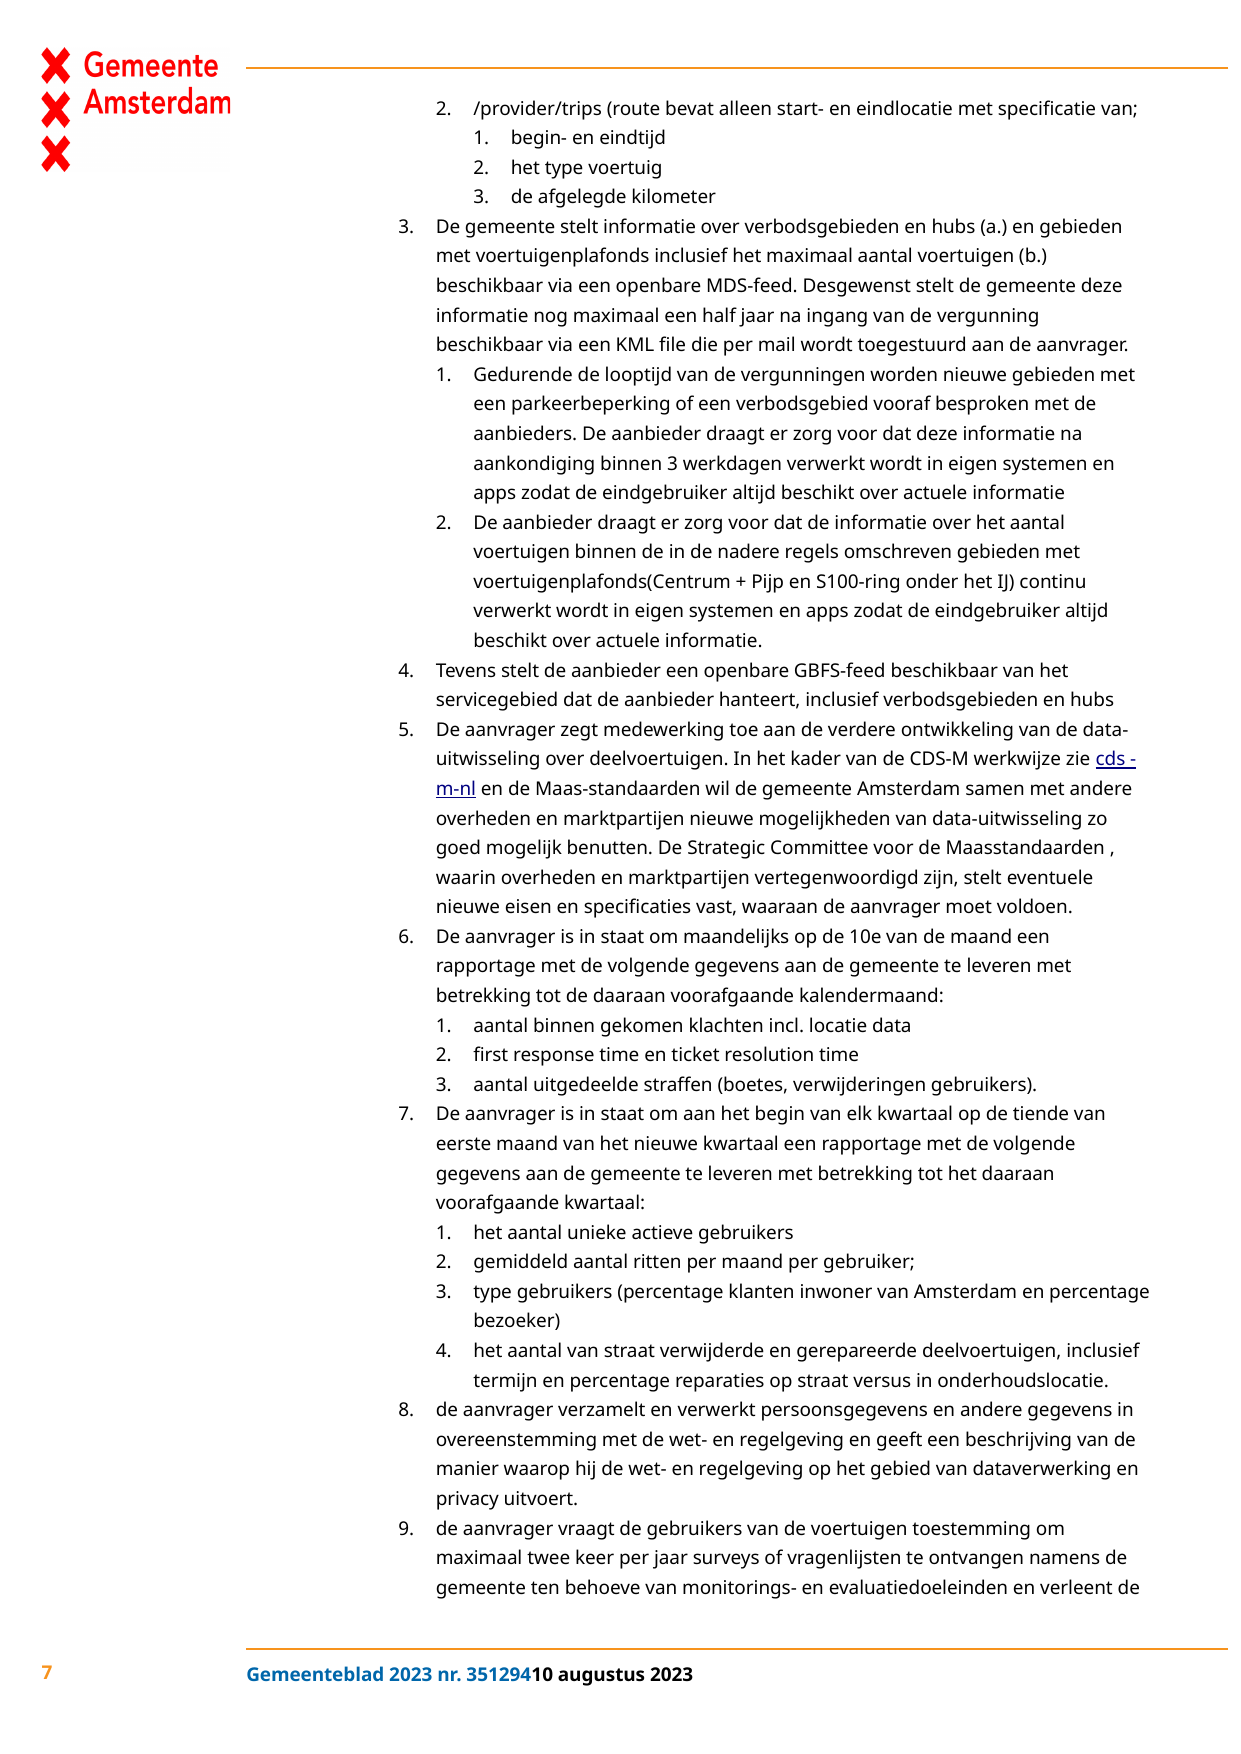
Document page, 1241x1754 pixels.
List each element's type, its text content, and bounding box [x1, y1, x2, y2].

list De aanbieder draagt er zorg voor dat de informatie over het aantal voertuigen binnen de in de nadere regels omschreven gebieden met voertuigenplafonds(Centrum + Pijp en S100-ring onder het IJ) continu verwerkt wordt in eigen systemen en apps zodat de eindgebruiker altijd beschikt over actuele informatie. [436, 509, 1152, 653]
list de aanvrager vraagt de gebruikers van de voertuigen toestemming om maximaal twee keer per jaar surveys of vragenlijsten te ontvangen namens de gemeente ten behoeve van monitorings- en evaluatiedoeleinden en verleent de [398, 1515, 1152, 1600]
list first response time en ticket resolution time [436, 1041, 1152, 1067]
list aantal uitgedeelde straffen (boetes, verwijderingen gebruikers). [436, 1071, 1152, 1097]
list De aanvrager is in staat om maandelijks op de 10e van de maand een rapportage met de volgende gegevens aan de gemeente te leveren met betrekking tot de daaraan voorafgaande kalendermaand: [398, 923, 1152, 1008]
list De aanvrager zegt medewerking toe aan de verdere ontwikkeling van de data-uitwisseling over deelvoertuigen. In het kader van de CDS-M werkwijze zie cds -m-nl en de Maas-standaarden wil de gemeente Amsterdam samen met andere overheden en marktpartijen nieuwe mogelijkheden van data-uitwisseling zo goed mogelijk benutten. De Strategic Committee voor de Maasstandaarden , waarin overheden en marktpartijen vertegenwoordigd zijn, stelt eventuele nieuwe eisen en specificaties vast, waaraan de aanvrager moet voldoen. [398, 716, 1152, 919]
list begin- en eindtijd [473, 124, 1152, 150]
list gemiddeld aantal ritten per maand per gebruiker; [436, 1248, 1152, 1274]
list De gemeente stelt informatie over verbodsgebieden en hubs (a.) en gebieden met voertuigenplafonds inclusief het maximaal aantal voertuigen (b.) beschikbaar via een openbare MDS-feed. Desgewenst stelt de gemeente deze informatie nog maximaal een half jaar na ingang van de vergunning beschikbaar via een KML file die per mail wordt toegestuurd aan de aanvrager. [398, 213, 1152, 357]
list Gedurende de looptijd van de vergunningen worden nieuwe gebieden met een parkeerbeperking of een verbodsgebied vooraf besproken met de aanbieders. De aanbieder draagt er zorg voor dat deze informatie na aankondiging binnen 3 werkdagen verwerkt wordt in eigen systemen en apps zodat de eindgebruiker altijd beschikt over actuele informatie [436, 361, 1152, 505]
list De aanvrager is in staat om aan het begin van elk kwartaal op de tiende van eerste maand van het nieuwe kwartaal een rapportage met de volgende gegevens aan de gemeente te leveren met betrekking tot het daaraan voorafgaande kwartaal: [398, 1101, 1152, 1215]
list het aantal van straat verwijderde en gerepareerde deelvoertuigen, inclusief termijn en percentage reparaties op straat versus in onderhoudslocatie. [436, 1337, 1152, 1393]
list de afgelegde kilometer [473, 183, 1152, 209]
picture [41, 47, 231, 172]
list /provider/trips (route bevat alleen start- en eindlocatie met specificatie van; [436, 95, 1152, 121]
list het aantal unieke actieve gebruikers [436, 1219, 1152, 1245]
list het type voertuig [473, 154, 1152, 180]
list aantal binnen gekomen klachten incl. locatie data [436, 1012, 1152, 1038]
list de aanvrager verzamelt en verwerkt persoonsgegevens en andere gegevens in overeenstemming met de wet- en regelgeving en geeft een beschrijving van de manier waarop hij de wet- en regelgeving op het gebied van dataverwerking en privacy uitvoert. [398, 1396, 1152, 1511]
list type gebruikers (percentage klanten inwoner van Amsterdam en percentage bezoeker) [436, 1278, 1152, 1333]
list Tevens stelt de aanbieder een openbare GBFS-feed beschikbaar van het servicegebied dat de aanbieder hanteert, inclusief verbodsgebieden en hubs [398, 657, 1152, 712]
